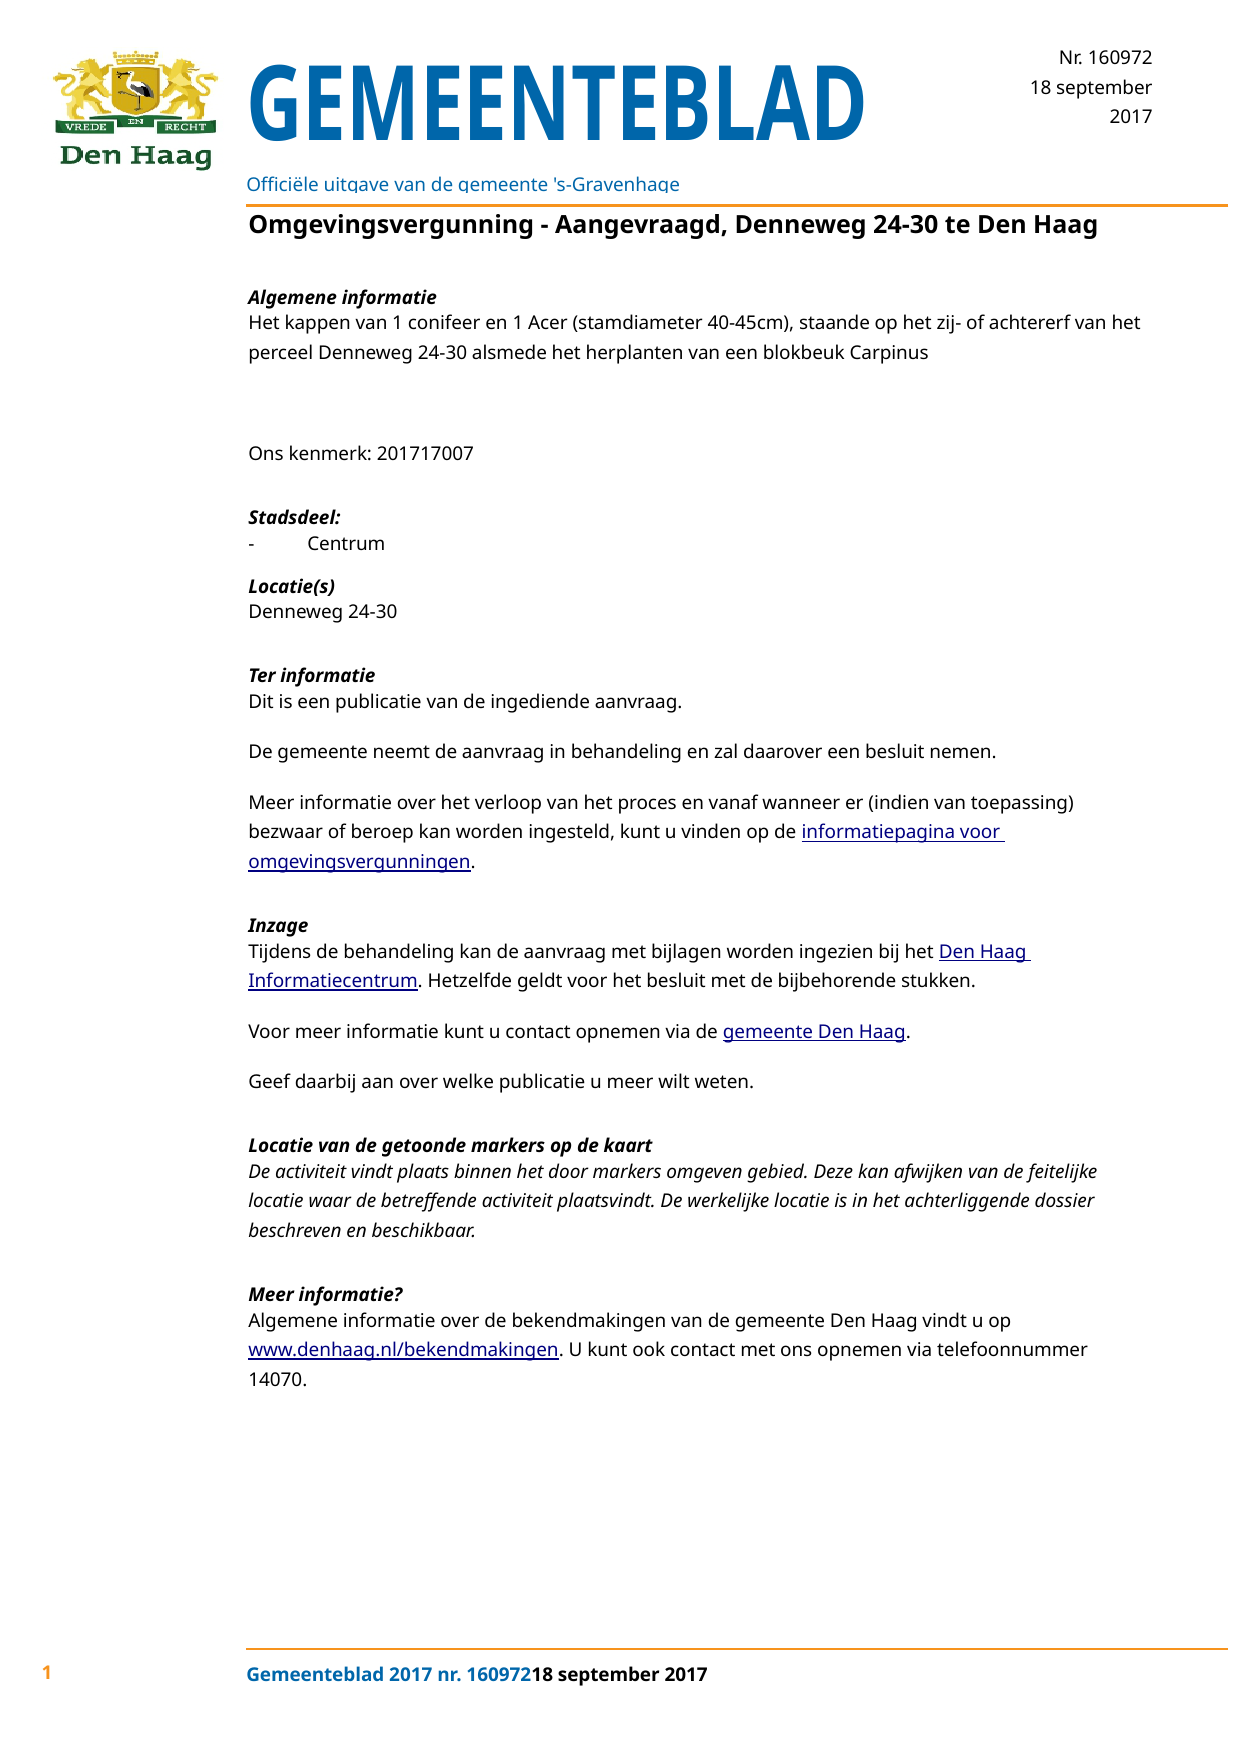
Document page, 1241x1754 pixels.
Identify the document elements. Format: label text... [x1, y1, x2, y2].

list Centrum [248, 530, 1152, 555]
text Stadsdeel: [248, 504, 1152, 530]
text Voor meer informatie kunt u contact opnemen via de gemeente Den Haag. [248, 1018, 1152, 1044]
text Inzage [248, 912, 1152, 938]
text Ons kenmerk: 201717007 [248, 440, 1152, 466]
text Algemene informatie [248, 284, 1152, 309]
picture [41, 47, 231, 172]
text Locatie van de getoonde markers op de kaart [248, 1132, 1152, 1158]
text Omgevingsvergunning - Aangevraagd, Denneweg 24-30 te Den Haag [248, 207, 1152, 241]
text Het kappen van 1 conifeer en 1 Acer (stamdiameter 40-45cm), staande op het zij- of achtererf van het perceel Denneweg 24-30 alsmede het herplanten van een blokbeuk Carpinus [248, 309, 1152, 365]
text De activiteit vindt plaats binnen het door markers omgeven gebied. Deze kan afwijken van de feitelijke locatie waar de betreffende activiteit plaatsvindt. De werkelijke locatie is in het achterliggende dossier beschreven en beschikbaar. [248, 1158, 1152, 1243]
text Dit is een publicatie van de ingediende aanvraag. [248, 688, 1152, 714]
text Meer informatie over het verloop van het proces en vanaf wanneer er (indien van toepassing) bezwaar of beroep kan worden ingesteld, kunt u vinden op de informatiepagina voor omgevingsvergunningen. [248, 789, 1152, 874]
text De gemeente neemt de aanvraag in behandeling en zal daarover een besluit nemen. [248, 739, 1152, 764]
text Tijdens de behandeling kan de aanvraag met bijlagen worden ingezien bij het Den Haag Informatiecentrum. Hetzelfde geldt voor het besluit met de bijbehorende stukken. [248, 938, 1152, 993]
text Ter informatie [248, 662, 1152, 688]
text Denneweg 24-30 [248, 598, 1152, 624]
text Algemene informatie over de bekendmakingen van de gemeente Den Haag vindt u op www.denhaag.nl/bekendmakingen. U kunt ook contact met ons opnemen via telefoonnummer 14070. [248, 1307, 1152, 1392]
text Geef daarbij aan over welke publicatie u meer wilt weten. [248, 1068, 1152, 1094]
text Locatie(s) [248, 573, 1152, 598]
text Meer informatie? [248, 1281, 1152, 1307]
